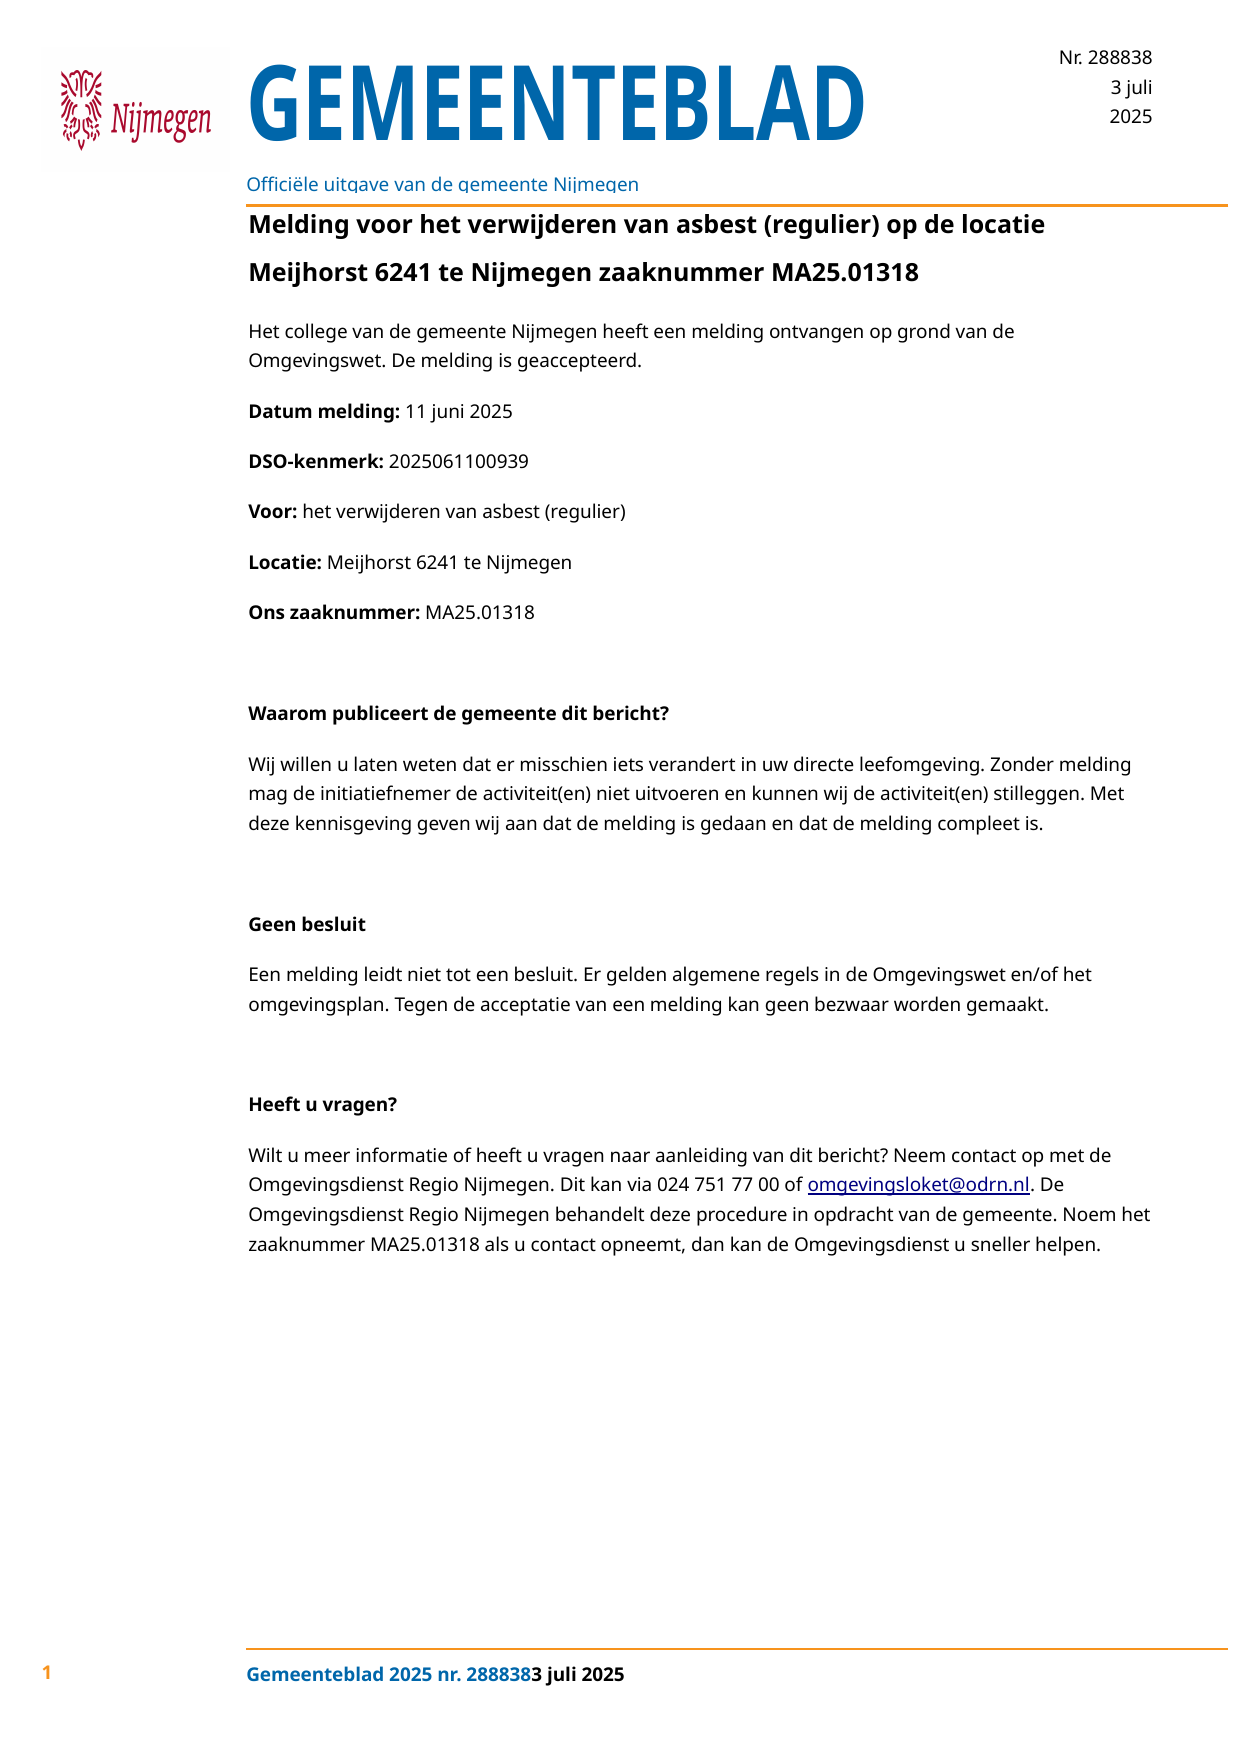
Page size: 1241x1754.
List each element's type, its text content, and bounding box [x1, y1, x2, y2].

text Wij willen u laten weten dat er misschien iets verandert in uw directe leefomgeving. Zonder melding mag de initiatiefnemer de activiteit(en) niet uitvoeren en kunnen wij de activiteit(en) stilleggen. Met deze kennisgeving geven wij aan dat de melding is gedaan en dat de melding compleet is. [248, 751, 1152, 836]
text Datum melding: 11 juni 2025 [248, 398, 1152, 424]
picture [41, 47, 231, 172]
text Voor: het verwijderen van asbest (regulier) [248, 499, 1152, 524]
text DSO-kenmerk: 2025061100939 [248, 448, 1152, 474]
text Ons zaaknummer: MA25.01318 [248, 599, 1152, 625]
text Het college van de gemeente Nijmegen heeft een melding ontvangen op grond van de Omgevingswet. De melding is geaccepteerd. [248, 318, 1152, 373]
text Waarom publiceert de gemeente dit bericht? [248, 700, 1152, 726]
text Geen besluit [248, 911, 1152, 937]
text Melding voor het verwijderen van asbest (regulier) op de locatie Meijhorst 6241 te Nijmegen zaaknummer MA25.01318 [248, 207, 1152, 288]
text Wilt u meer informatie of heeft u vragen naar aanleiding van dit bericht? Neem contact op met de Omgevingsdienst Regio Nijmegen. Dit kan via 024 751 77 00 of omgevingsloket@odrn.nl. De Omgevingsdienst Regio Nijmegen behandelt deze procedure in opdracht van de gemeente. Noem het zaaknummer MA25.01318 als u contact opneemt, dan kan de Omgevingsdienst u sneller helpen. [248, 1142, 1152, 1257]
text Locatie: Meijhorst 6241 te Nijmegen [248, 549, 1152, 575]
text Een melding leidt niet tot een besluit. Er gelden algemene regels in de Omgevingswet en/of het omgevingsplan. Tegen de acceptatie van een melding kan geen bezwaar worden gemaakt. [248, 961, 1152, 1017]
text Heeft u vragen? [248, 1092, 1152, 1117]
